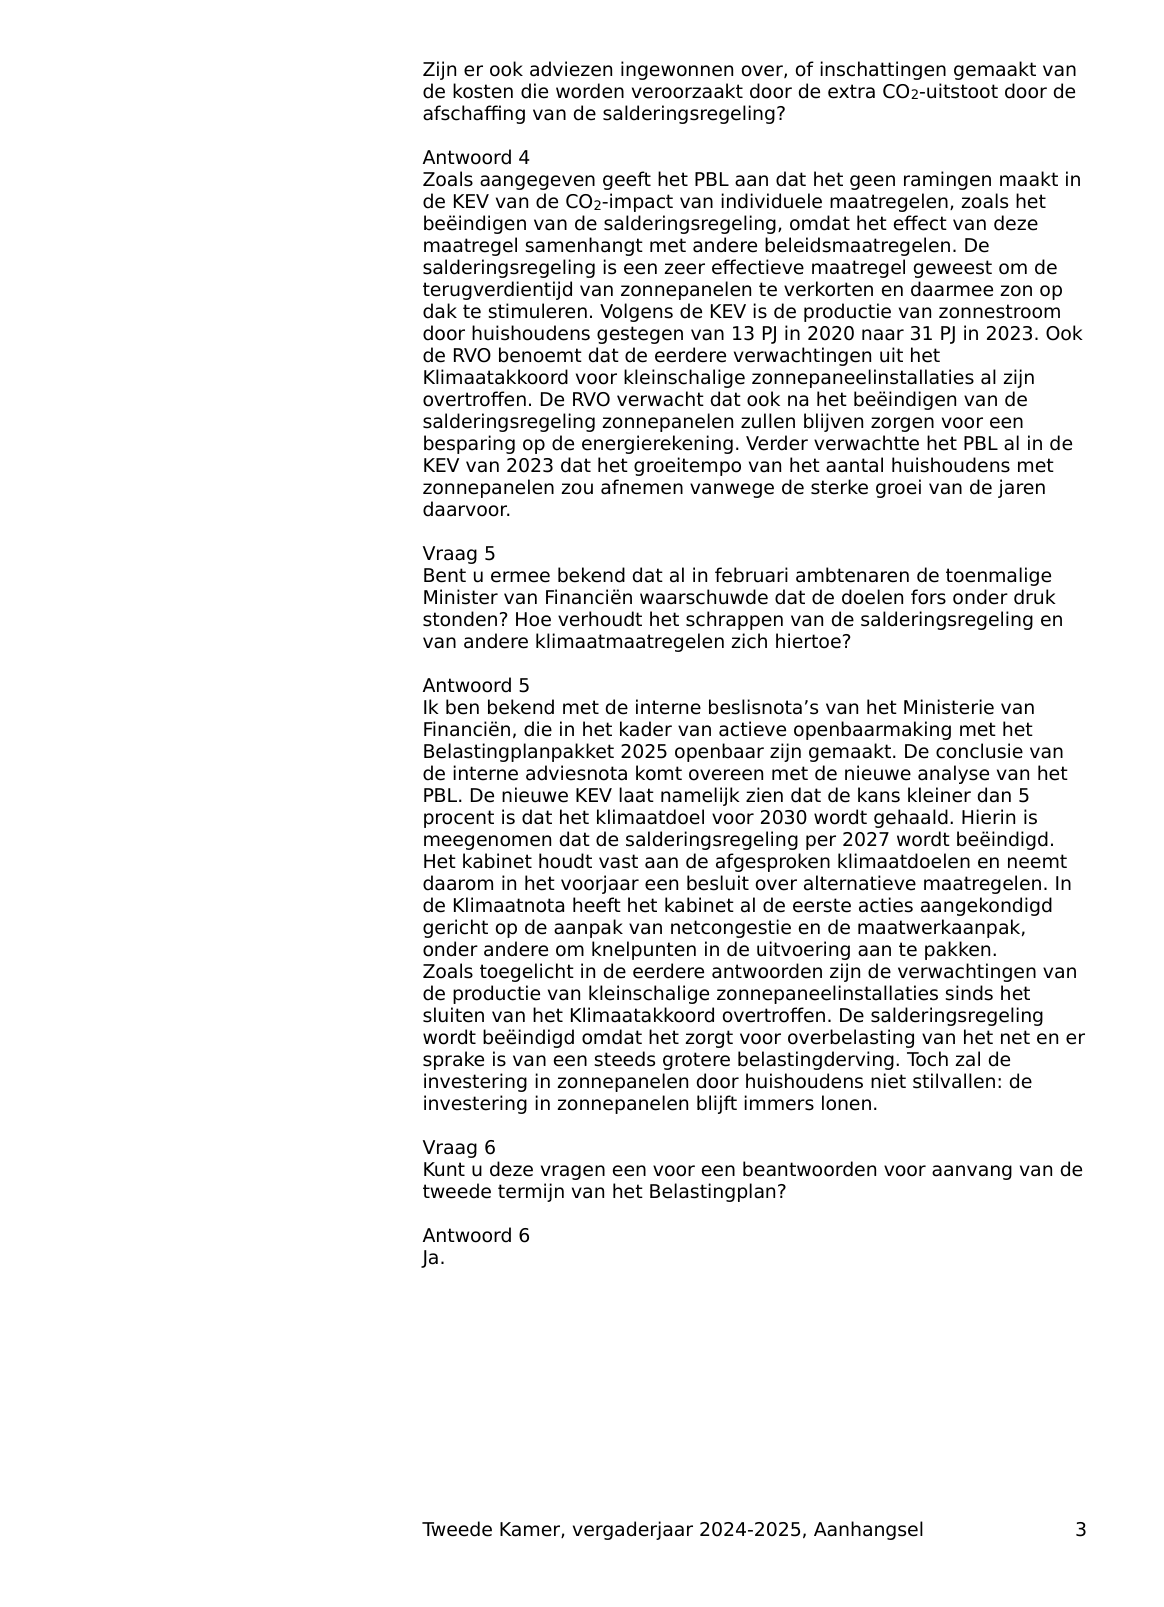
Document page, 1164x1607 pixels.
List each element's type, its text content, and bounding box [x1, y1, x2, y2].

text Zijn er ook adviezen ingewonnen over, of inschattingen gemaakt van de kosten die worden veroorzaakt door de extra CO2-uitstoot door de afschaffing van de salderingsregeling? [422, 59, 1087, 125]
text Antwoord 6 [422, 1225, 1087, 1247]
text Zoals aangegeven geeft het PBL aan dat het geen ramingen maakt in de KEV van de CO2-impact van individuele maatregelen, zoals het beëindigen van de salderingsregeling, omdat het effect van deze maatregel samenhangt met andere beleidsmaatregelen. De salderingsregeling is een zeer effectieve maatregel geweest om de terugverdientijd van zonnepanelen te verkorten en daarmee zon op dak te stimuleren. Volgens de KEV is de productie van zonnestroom door huishoudens gestegen van 13 PJ in 2020 naar 31 PJ in 2023. Ook de RVO benoemt dat de eerdere verwachtingen uit het Klimaatakkoord voor kleinschalige zonnepaneelinstallaties al zijn overtroffen. De RVO verwacht dat ook na het beëindigen van de salderingsregeling zonnepanelen zullen blijven zorgen voor een besparing op de energierekening. Verder verwachtte het PBL al in de KEV van 2023 dat het groeitempo van het aantal huishoudens met zonnepanelen zou afnemen vanwege de sterke groei van de jaren daarvoor. [422, 169, 1087, 521]
text Antwoord 4 [422, 147, 1087, 169]
text Zoals toegelicht in de eerdere antwoorden zijn de verwachtingen van de productie van kleinschalige zonnepaneelinstallaties sinds het sluiten van het Klimaatakkoord overtroffen. De salderingsregeling wordt beëindigd omdat het zorgt voor overbelasting van het net en er sprake is van een steeds grotere belastingderving. Toch zal de investering in zonnepanelen door huishoudens niet stilvallen: de investering in zonnepanelen blijft immers lonen. [422, 961, 1087, 1115]
text Antwoord 5 [422, 675, 1087, 697]
text Vraag 6 [422, 1137, 1087, 1159]
text Ik ben bekend met de interne beslisnota’s van het Ministerie van Financiën, die in het kader van actieve openbaarmaking met het Belastingplanpakket 2025 openbaar zijn gemaakt. De conclusie van de interne adviesnota komt overeen met de nieuwe analyse van het PBL. De nieuwe KEV laat namelijk zien dat de kans kleiner dan 5 procent is dat het klimaatdoel voor 2030 wordt gehaald. Hierin is meegenomen dat de salderingsregeling per 2027 wordt beëindigd. Het kabinet houdt vast aan de afgesproken klimaatdoelen en neemt daarom in het voorjaar een besluit over alternatieve maatregelen. In de Klimaatnota heeft het kabinet al de eerste acties aangekondigd gericht op de aanpak van netcongestie en de maatwerkaanpak, onder andere om knelpunten in de uitvoering aan te pakken. [422, 697, 1087, 961]
text Vraag 5 [422, 543, 1087, 565]
text Ja. [422, 1247, 1087, 1269]
text Kunt u deze vragen een voor een beantwoorden voor aanvang van de tweede termijn van het Belastingplan? [422, 1159, 1087, 1203]
text Bent u ermee bekend dat al in februari ambtenaren de toenmalige Minister van Financiën waarschuwde dat de doelen fors onder druk stonden? Hoe verhoudt het schrappen van de salderingsregeling en van andere klimaatmaatregelen zich hiertoe? [422, 565, 1087, 653]
